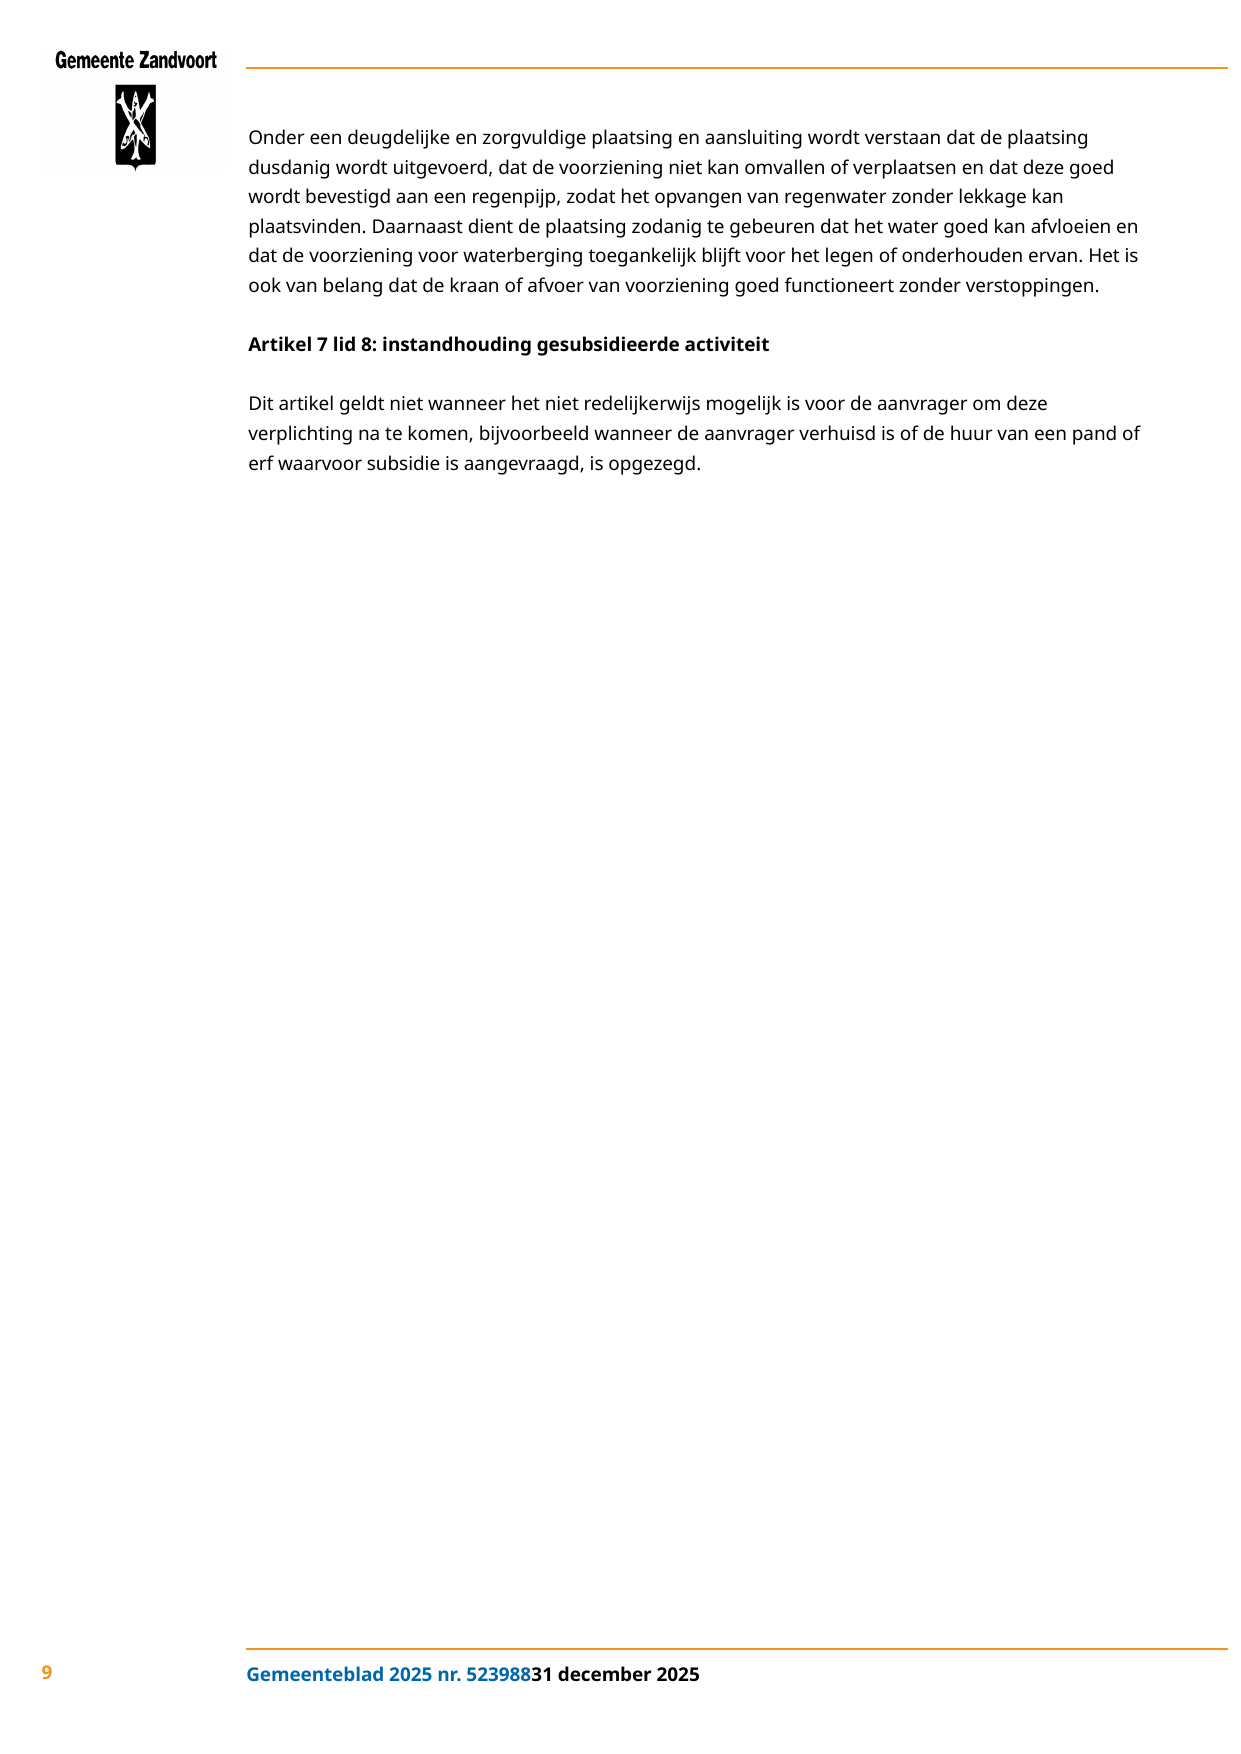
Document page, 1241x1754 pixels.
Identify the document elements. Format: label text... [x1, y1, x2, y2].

text Onder een deugdelijke en zorgvuldige plaatsing en aansluiting wordt verstaan dat de plaatsing dusdanig wordt uitgevoerd, dat de voorziening niet kan omvallen of verplaatsen en dat deze goed wordt bevestigd aan een regenpijp, zodat het opvangen van regenwater zonder lekkage kan plaatsvinden. Daarnaast dient de plaatsing zodanig te gebeuren dat het water goed kan afvloeien en dat de voorziening voor waterberging toegankelijk blijft voor het legen of onderhouden ervan. Het is ook van belang dat de kraan of afvoer van voorziening goed functioneert zonder verstoppingen. [248, 124, 1152, 298]
text Dit artikel geldt niet wanneer het niet redelijkerwijs mogelijk is voor de aanvrager om deze verplichting na te komen, bijvoorbeeld wanneer de aanvrager verhuisd is of de huur van een pand of erf waarvoor subsidie is aangevraagd, is opgezegd. [248, 391, 1152, 476]
picture [41, 47, 231, 172]
text Artikel 7 lid 8: instandhouding gesubsidieerde activiteit [248, 331, 1152, 357]
